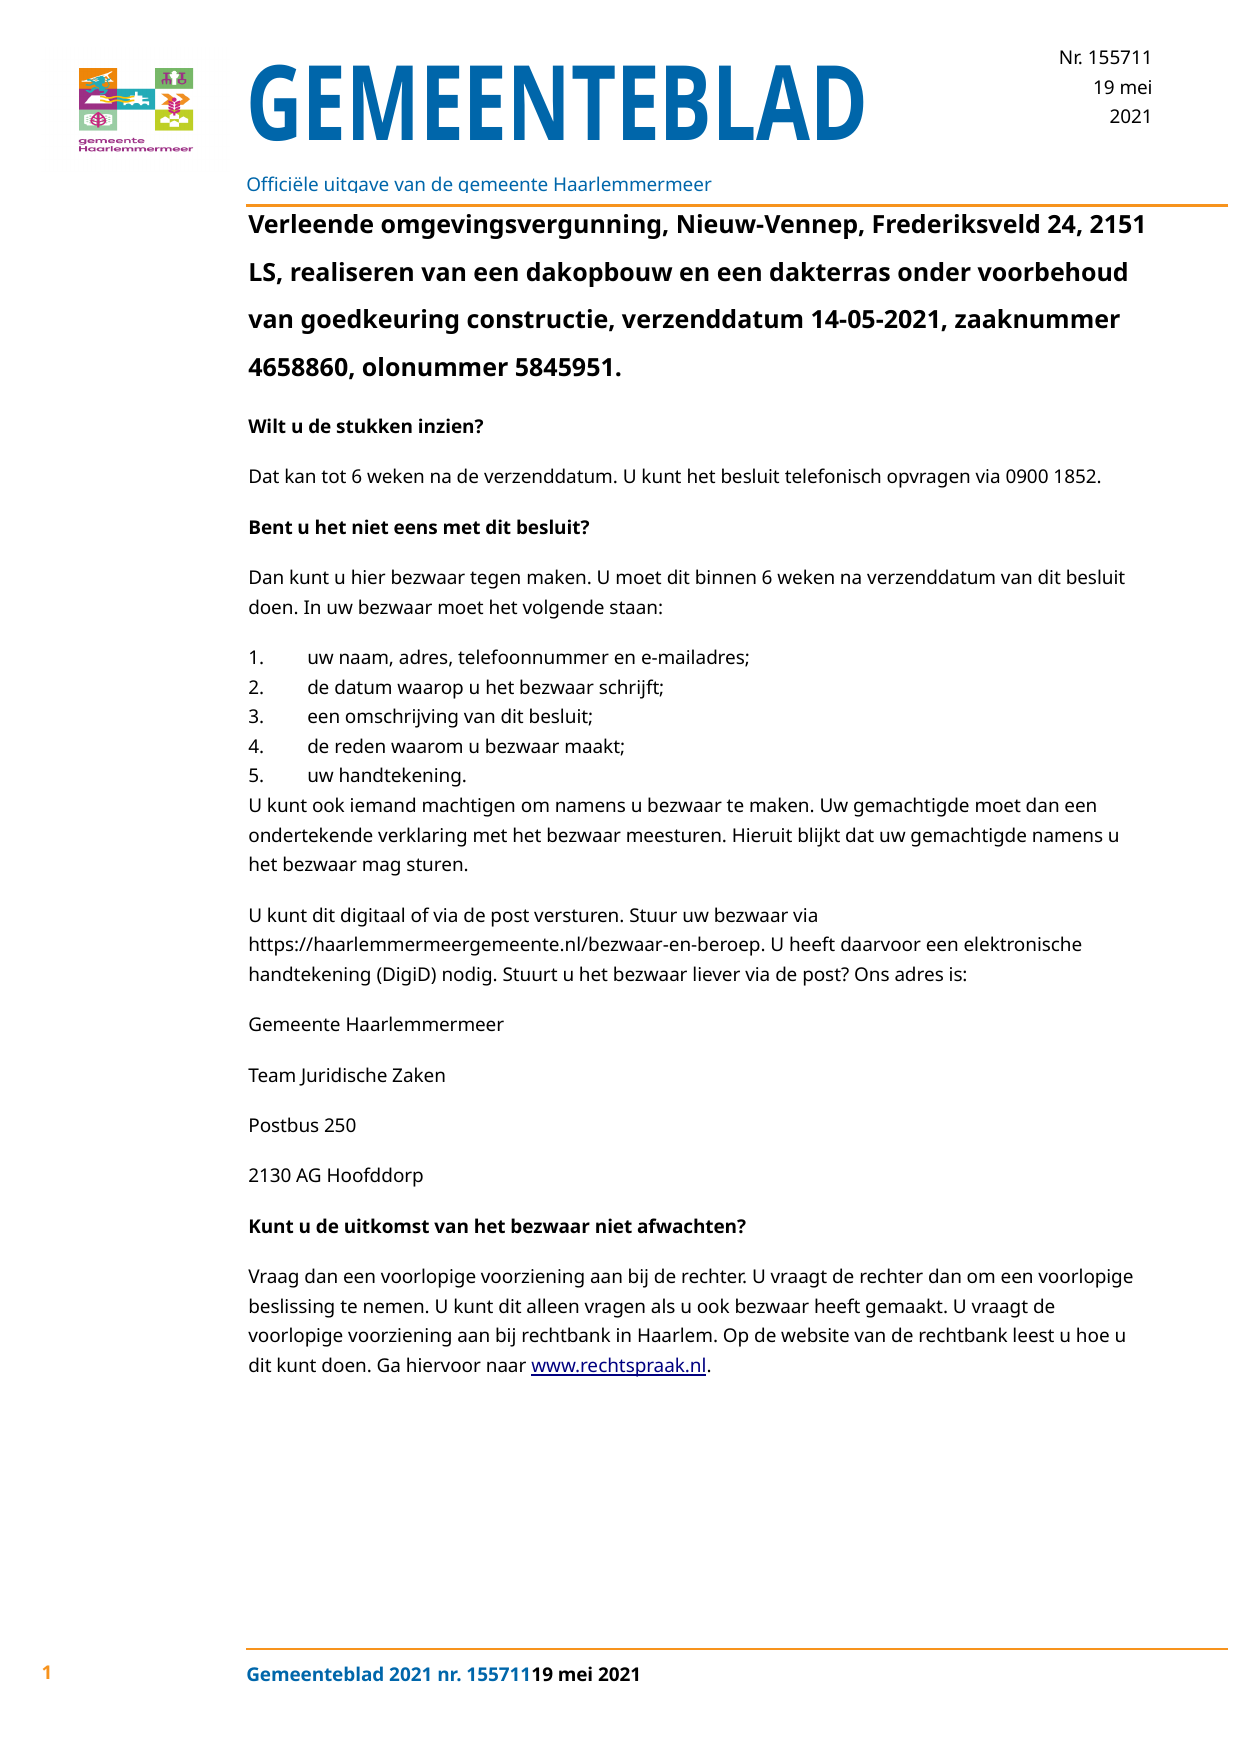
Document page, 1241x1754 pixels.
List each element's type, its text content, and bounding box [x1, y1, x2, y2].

text Dan kunt u hier bezwaar tegen maken. U moet dit binnen 6 weken na verzenddatum van dit besluit doen. In uw bezwaar moet het volgende staan: [248, 564, 1152, 620]
text Team Juridische Zaken [248, 1062, 1152, 1088]
text Postbus 250 [248, 1112, 1152, 1138]
list een omschrijving van dit besluit; [248, 703, 1152, 729]
text Kunt u de uitkomst van het bezwaar niet afwachten? [248, 1213, 1152, 1239]
text Dat kan tot 6 weken na de verzenddatum. U kunt het besluit telefonisch opvragen via 0900 1852. [248, 463, 1152, 489]
text Verleende omgevingsvergunning, Nieuw-Vennep, Frederiksveld 24, 2151 LS, realiseren van een dakopbouw en een dakterras onder voorbehoud van goedkeuring constructie, verzenddatum 14-05-2021, zaaknummer 4658860, olonummer 5845951. [248, 207, 1152, 384]
list de datum waarop u het bezwaar schrijft; [248, 674, 1152, 700]
list uw handtekening. [248, 763, 1152, 788]
list uw naam, adres, telefoonnummer en e-mailadres; [248, 644, 1152, 670]
list de reden waarom u bezwaar maakt; [248, 733, 1152, 759]
text 2130 AG Hoofddorp [248, 1163, 1152, 1188]
text Gemeente Haarlemmermeer [248, 1011, 1152, 1037]
picture [41, 47, 231, 172]
text Wilt u de stukken inzien? [248, 413, 1152, 439]
text U kunt ook iemand machtigen om namens u bezwaar te maken. Uw gemachtigde moet dan een ondertekende verklaring met het bezwaar meesturen. Hieruit blijkt dat uw gemachtigde namens u het bezwaar mag sturen. [248, 792, 1152, 877]
text U kunt dit digitaal of via de post versturen. Stuur uw bezwaar via https://haarlemmermeergemeente.nl/bezwaar-en-beroep. U heeft daarvoor een elektronische handtekening (DigiD) nodig. Stuurt u het bezwaar liever via de post? Ons adres is: [248, 902, 1152, 987]
text Bent u het niet eens met dit besluit? [248, 514, 1152, 540]
text Vraag dan een voorlopige voorziening aan bij de rechter. U vraagt de rechter dan om een voorlopige beslissing te nemen. U kunt dit alleen vragen als u ook bezwaar heeft gemaakt. U vraagt de voorlopige voorziening aan bij rechtbank in Haarlem. Op de website van de rechtbank leest u hoe u dit kunt doen. Ga hiervoor naar www.rechtspraak.nl. [248, 1263, 1152, 1378]
